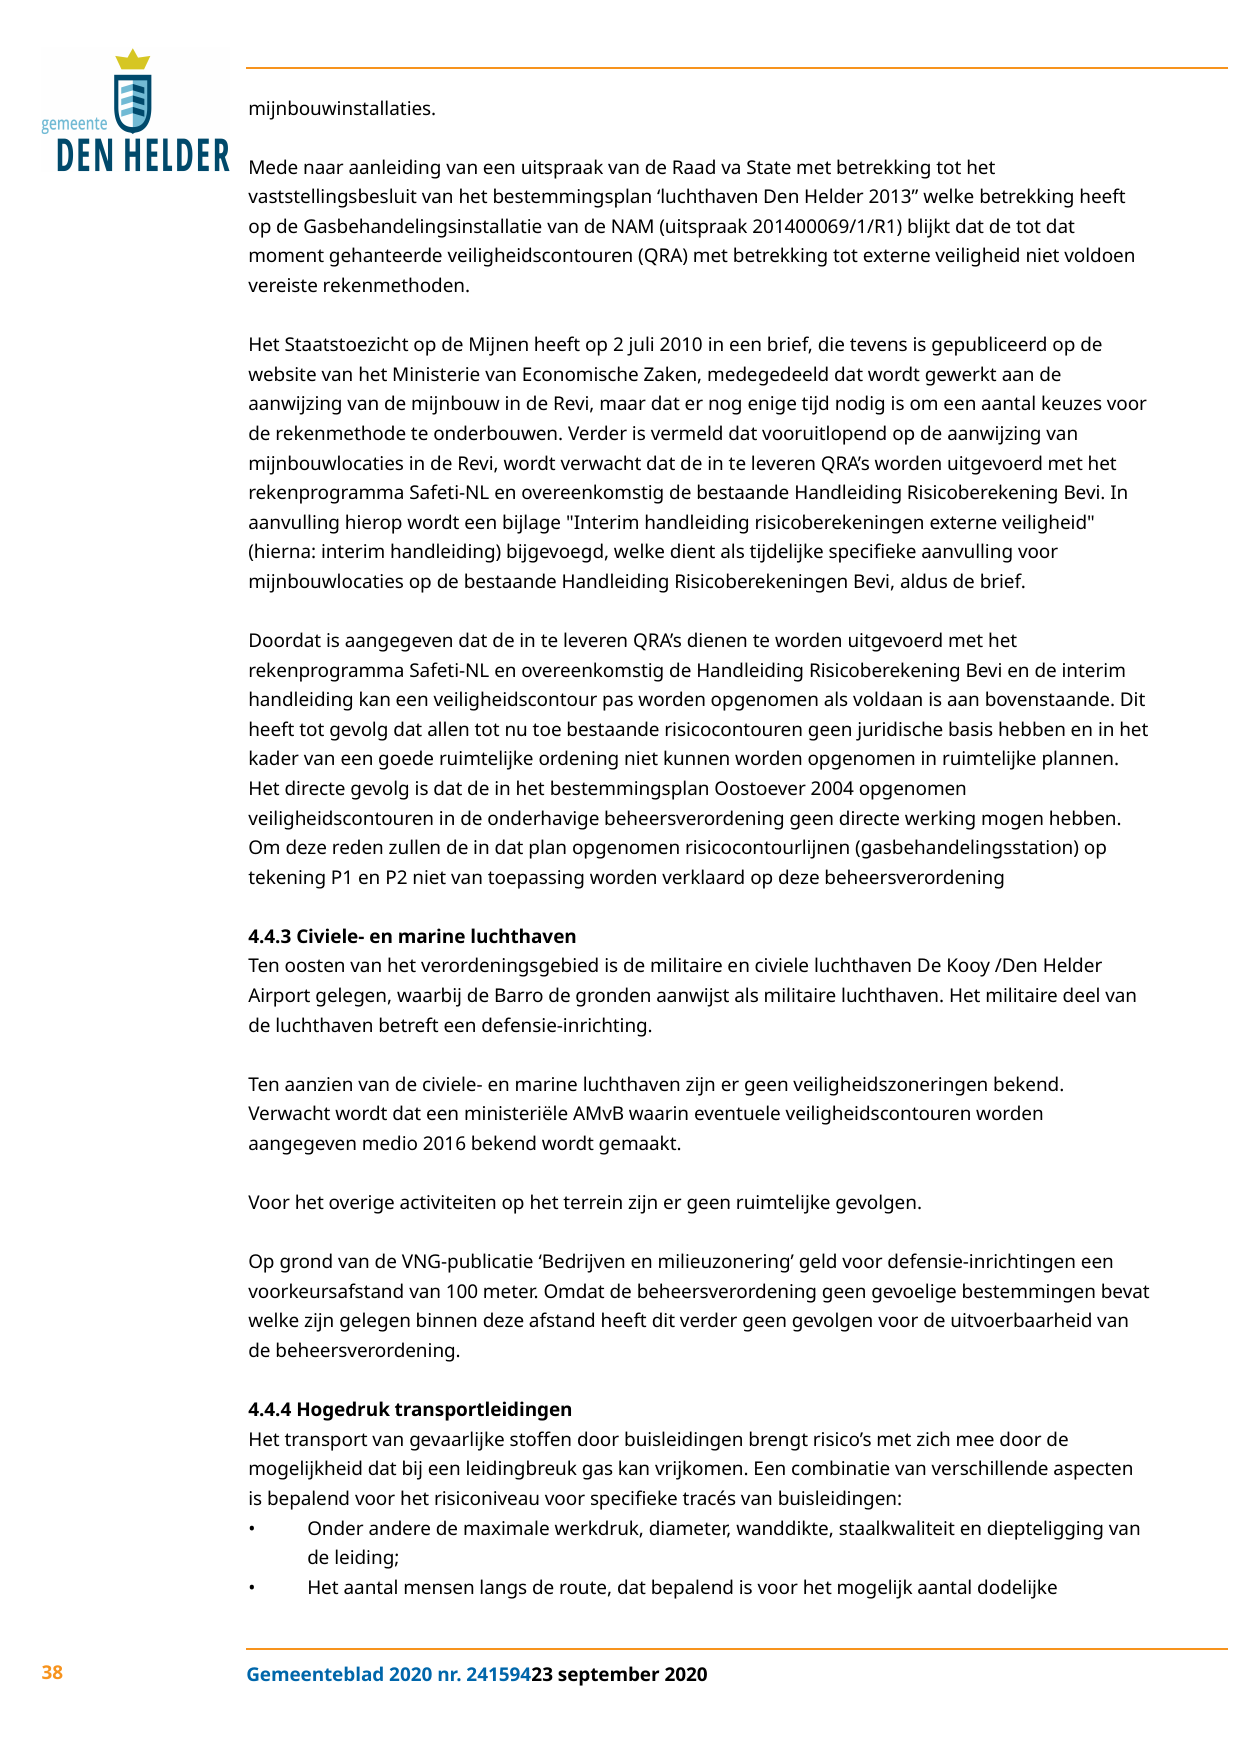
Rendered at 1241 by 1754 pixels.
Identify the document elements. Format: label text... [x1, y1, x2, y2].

picture [130, 157, 135, 172]
text Ten oosten van het verordeningsgebied is de militaire en civiele luchthaven De Kooy /Den Helder Airport gelegen, waarbij de Barro de gronden aanwijst als militaire luchthaven. Het militaire deel van de luchthaven betreft een defensie-inrichting. [248, 953, 1152, 1038]
picture [220, 160, 224, 172]
text mijnbouwinstallaties. [248, 95, 1152, 121]
list Het aantal mensen langs de route, dat bepalend is voor het mogelijk aantal dodelijke [248, 1574, 1152, 1600]
text 4.4.3 Civiele- en marine luchthaven [248, 923, 1152, 949]
text Het directe gevolg is dat de in het bestemmingsplan Oostoever 2004 opgenomen veiligheidscontouren in de onderhavige beheersverordening geen directe werking mogen hebben. Om deze reden zullen de in dat plan opgenomen risicocontourlijnen (gasbehandelingsstation) op tekening P1 en P2 niet van toepassing worden verklaard op deze beheersverordening [248, 775, 1152, 890]
text Op grond van de VNG-publicatie ‘Bedrijven en milieuzonering’ geld voor defensie-inrichtingen een voorkeursafstand van 100 meter. Omdat de beheersverordening geen gevoelige bestemmingen bevat welke zijn gelegen binnen deze afstand heeft dit verder geen gevolgen voor de uitvoerbaarheid van de beheersverordening. [248, 1248, 1152, 1363]
picture [41, 47, 231, 172]
list Onder andere de maximale werkdruk, diameter, wanddikte, staalkwaliteit en diepteligging van de leiding; [248, 1515, 1152, 1570]
picture [182, 144, 187, 165]
text Voor het overige activiteiten op het terrein zijn er geen ruimtelijke gevolgen. [248, 1189, 1152, 1215]
text Het Staatstoezicht op de Mijnen heeft op 2 juli 2010 in een brief, die tevens is gepubliceerd op de website van het Ministerie van Economische Zaken, medegedeeld dat wordt gewerkt aan de aanwijzing van de mijnbouw in de Revi, maar dat er nog enige tijd nodig is om een aantal keuzes voor de rekenmethode te onderbouwen. Verder is vermeld dat vooruitlopend op de aanwijzing van mijnbouwlocaties in de Revi, wordt verwacht dat de in te leveren QRA’s worden uitgevoerd met het rekenprogramma Safeti-NL en overeenkomstig de bestaande Handleiding Risicoberekening Bevi. In aanvulling hierop wordt een bijlage "Interim handleiding risicoberekeningen externe veiligheid" (hierna: interim handleiding) bijgevoegd, welke dient als tijdelijke specifieke aanvulling voor mijnbouwlocaties op de bestaande Handleiding Risicoberekeningen Bevi, aldus de brief. [248, 331, 1152, 594]
text Ten aanzien van de civiele- en marine luchthaven zijn er geen veiligheidszoneringen bekend. Verwacht wordt dat een ministeriële AMvB waarin eventuele veiligheidscontouren worden aangegeven medio 2016 bekend wordt gemaakt. [248, 1071, 1152, 1156]
text Doordat is aangegeven dat de in te leveren QRA’s dienen te worden uitgevoerd met het rekenprogramma Safeti-NL en overeenkomstig de Handleiding Risicoberekening Bevi en de interim handleiding kan een veiligheidscontour pas worden opgenomen als voldaan is aan bovenstaande. Dit heeft tot gevolg dat allen tot nu toe bestaande risicocontouren geen juridische basis hebben en in het kader van een goede ruimtelijke ordening niet kunnen worden opgenomen in ruimtelijke plannen. [248, 627, 1152, 771]
picture [63, 144, 68, 165]
picture [100, 154, 106, 172]
text Mede naar aanleiding van een uitspraak van de Raad va State met betrekking tot het vaststellingsbesluit van het bestemmingsplan ‘luchthaven Den Helder 2013” welke betrekking heeft op de Gasbehandelingsinstallatie van de NAM (uitspraak 201400069/1/R1) blijkt dat de tot dat moment gehanteerde veiligheidscontouren (QRA) met betrekking tot externe veiligheid niet voldoen vereiste rekenmethoden. [248, 154, 1152, 298]
text Het transport van gevaarlijke stoffen door buisleidingen brengt risico’s met zich mee door de mogelijkheid dat bij een leidingbreuk gas kan vrijkomen. Een combinatie van verschillende aspecten is bepalend voor het risiconiveau voor specifieke tracés van buisleidingen: [248, 1426, 1152, 1511]
text 4.4.4 Hogedruk transportleidingen [248, 1396, 1152, 1422]
